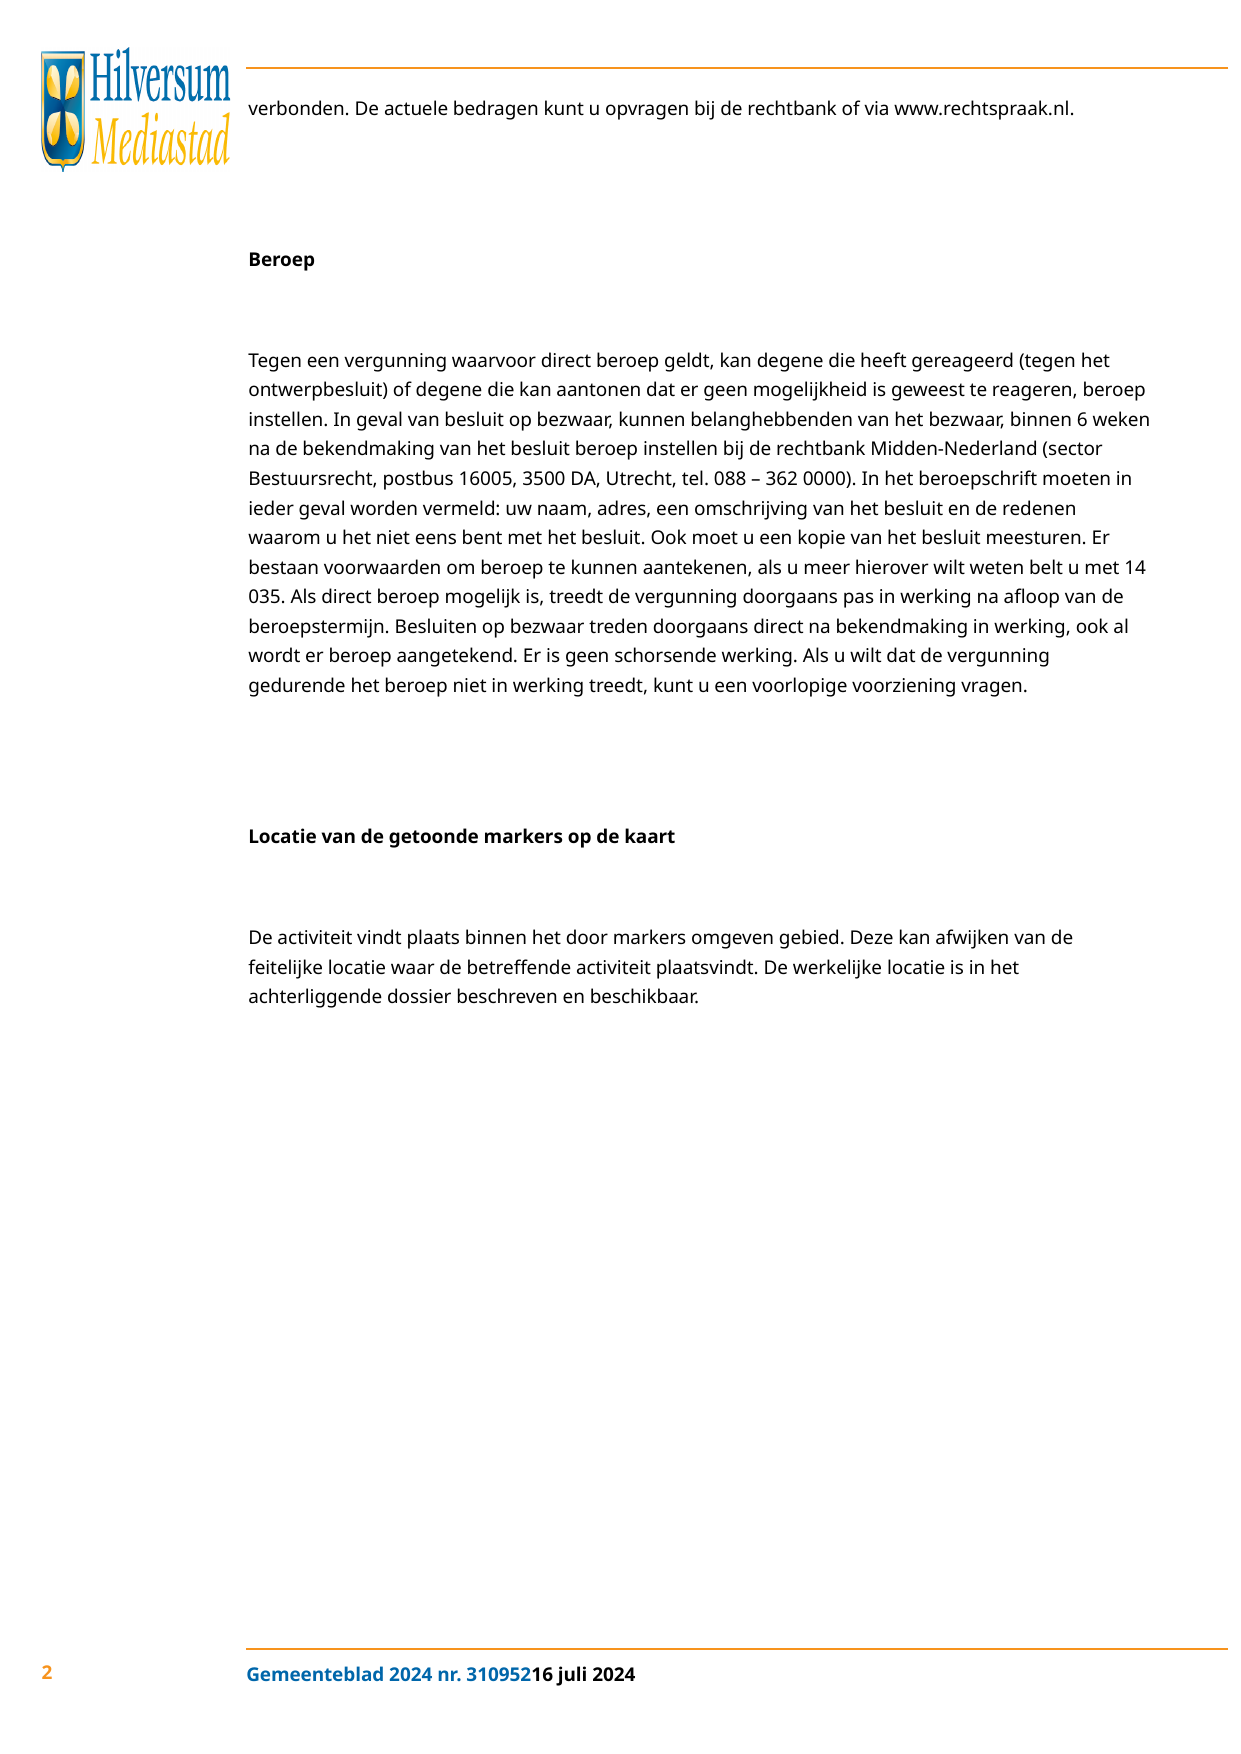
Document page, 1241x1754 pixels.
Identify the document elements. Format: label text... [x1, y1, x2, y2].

picture [41, 47, 231, 172]
text Beroep [248, 246, 1152, 272]
text verbonden. De actuele bedragen kunt u opvragen bij de rechtbank of via www.rechtspraak.nl. [248, 95, 1152, 121]
text Tegen een vergunning waarvoor direct beroep geldt, kan degene die heeft gereageerd (tegen het ontwerpbesluit) of degene die kan aantonen dat er geen mogelijkheid is geweest te reageren, beroep instellen. In geval van besluit op bezwaar, kunnen belanghebbenden van het bezwaar, binnen 6 weken na de bekendmaking van het besluit beroep instellen bij de rechtbank Midden-Nederland (sector Bestuursrecht, postbus 16005, 3500 DA, Utrecht, tel. 088 – 362 0000). In het beroepschrift moeten in ieder geval worden vermeld: uw naam, adres, een omschrijving van het besluit en de redenen waarom u het niet eens bent met het besluit. Ook moet u een kopie van het besluit meesturen. Er bestaan voorwaarden om beroep te kunnen aantekenen, als u meer hierover wilt weten belt u met 14 035. Als direct beroep mogelijk is, treedt de vergunning doorgaans pas in werking na afloop van de beroepstermijn. Besluiten op bezwaar treden doorgaans direct na bekendmaking in werking, ook al wordt er beroep aangetekend. Er is geen schorsende werking. Als u wilt dat de vergunning gedurende het beroep niet in werking treedt, kunt u een voorlopige voorziening vragen. [248, 347, 1152, 698]
text Locatie van de getoonde markers op de kaart [248, 823, 1152, 849]
text De activiteit vindt plaats binnen het door markers omgeven gebied. Deze kan afwijken van de feitelijke locatie waar de betreffende activiteit plaatsvindt. De werkelijke locatie is in het achterliggende dossier beschreven en beschikbaar. [248, 924, 1152, 1009]
